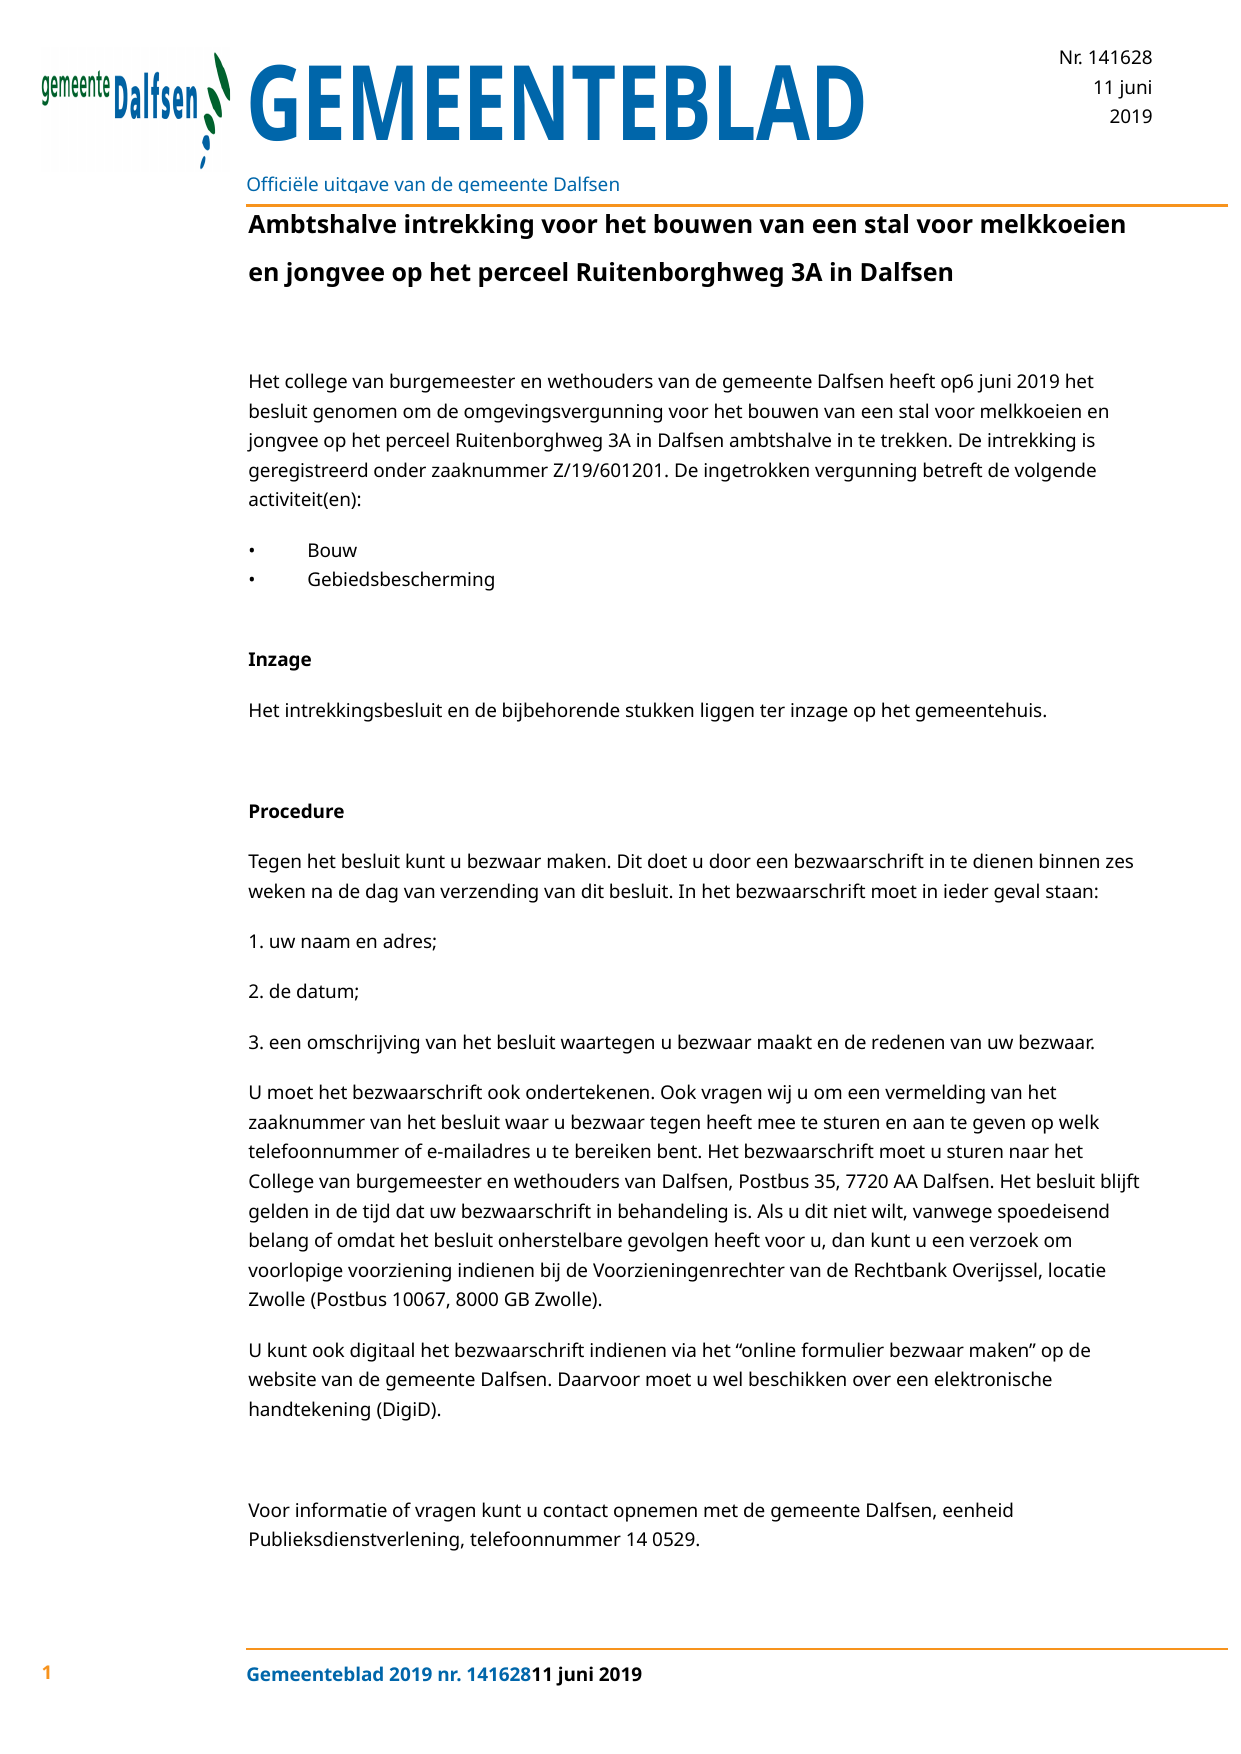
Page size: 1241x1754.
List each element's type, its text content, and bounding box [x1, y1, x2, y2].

text U moet het bezwaarschrift ook ondertekenen. Ook vragen wij u om een vermelding van het zaaknummer van het besluit waar u bezwaar tegen heeft mee te sturen en aan te geven op welk telefoonnummer of e-mailadres u te bereiken bent. Het bezwaarschrift moet u sturen naar het College van burgemeester en wethouders van Dalfsen, Postbus 35, 7720 AA Dalfsen. Het besluit blijft gelden in de tijd dat uw bezwaarschrift in behandeling is. Als u dit niet wilt, vanwege spoedeisend belang of omdat het besluit onherstelbare gevolgen heeft voor u, dan kunt u een verzoek om voorlopige voorziening indienen bij de Voorzieningenrechter van de Rechtbank Overijssel, locatie Zwolle (Postbus 10067, 8000 GB Zwolle). [248, 1079, 1152, 1312]
list Gebiedsbescherming [248, 567, 1152, 592]
text Ambtshalve intrekking voor het bouwen van een stal voor melkkoeien en jongvee op het perceel Ruitenborghweg 3A in Dalfsen [248, 207, 1152, 288]
text Tegen het besluit kunt u bezwaar maken. Dit doet u door een bezwaarschrift in te dienen binnen zes weken na de dag van verzending van dit besluit. In het bezwaarschrift moet in ieder geval staan: [248, 848, 1152, 904]
text Inzage [248, 647, 1152, 672]
text U kunt ook digitaal het bezwaarschrift indienen via het “online formulier bezwaar maken” op de website van de gemeente Dalfsen. Daarvoor moet u wel beschikken over een elektronische handtekening (DigiD). [248, 1337, 1152, 1422]
text 2. de datum; [248, 979, 1152, 1004]
text 3. een omschrijving van het besluit waartegen u bezwaar maakt en de redenen van uw bezwaar. [248, 1029, 1152, 1055]
list Bouw [248, 537, 1152, 563]
text Procedure [248, 798, 1152, 824]
text 1. uw naam en adres; [248, 928, 1152, 954]
picture [41, 47, 231, 172]
text Het intrekkingsbesluit en de bijbehorende stukken liggen ter inzage op het gemeentehuis. [248, 697, 1152, 723]
text Het college van burgemeester en wethouders van de gemeente Dalfsen heeft op6 juni 2019 het besluit genomen om de omgevingsvergunning voor het bouwen van een stal voor melkkoeien en jongvee op het perceel Ruitenborghweg 3A in Dalfsen ambtshalve in te trekken. De intrekking is geregistreerd onder zaaknummer Z/19/601201. De ingetrokken vergunning betreft de volgende activiteit(en): [248, 368, 1152, 512]
text Voor informatie of vragen kunt u contact opnemen met de gemeente Dalfsen, eenheid Publieksdienstverlening, telefoonnummer 14 0529. [248, 1497, 1152, 1552]
